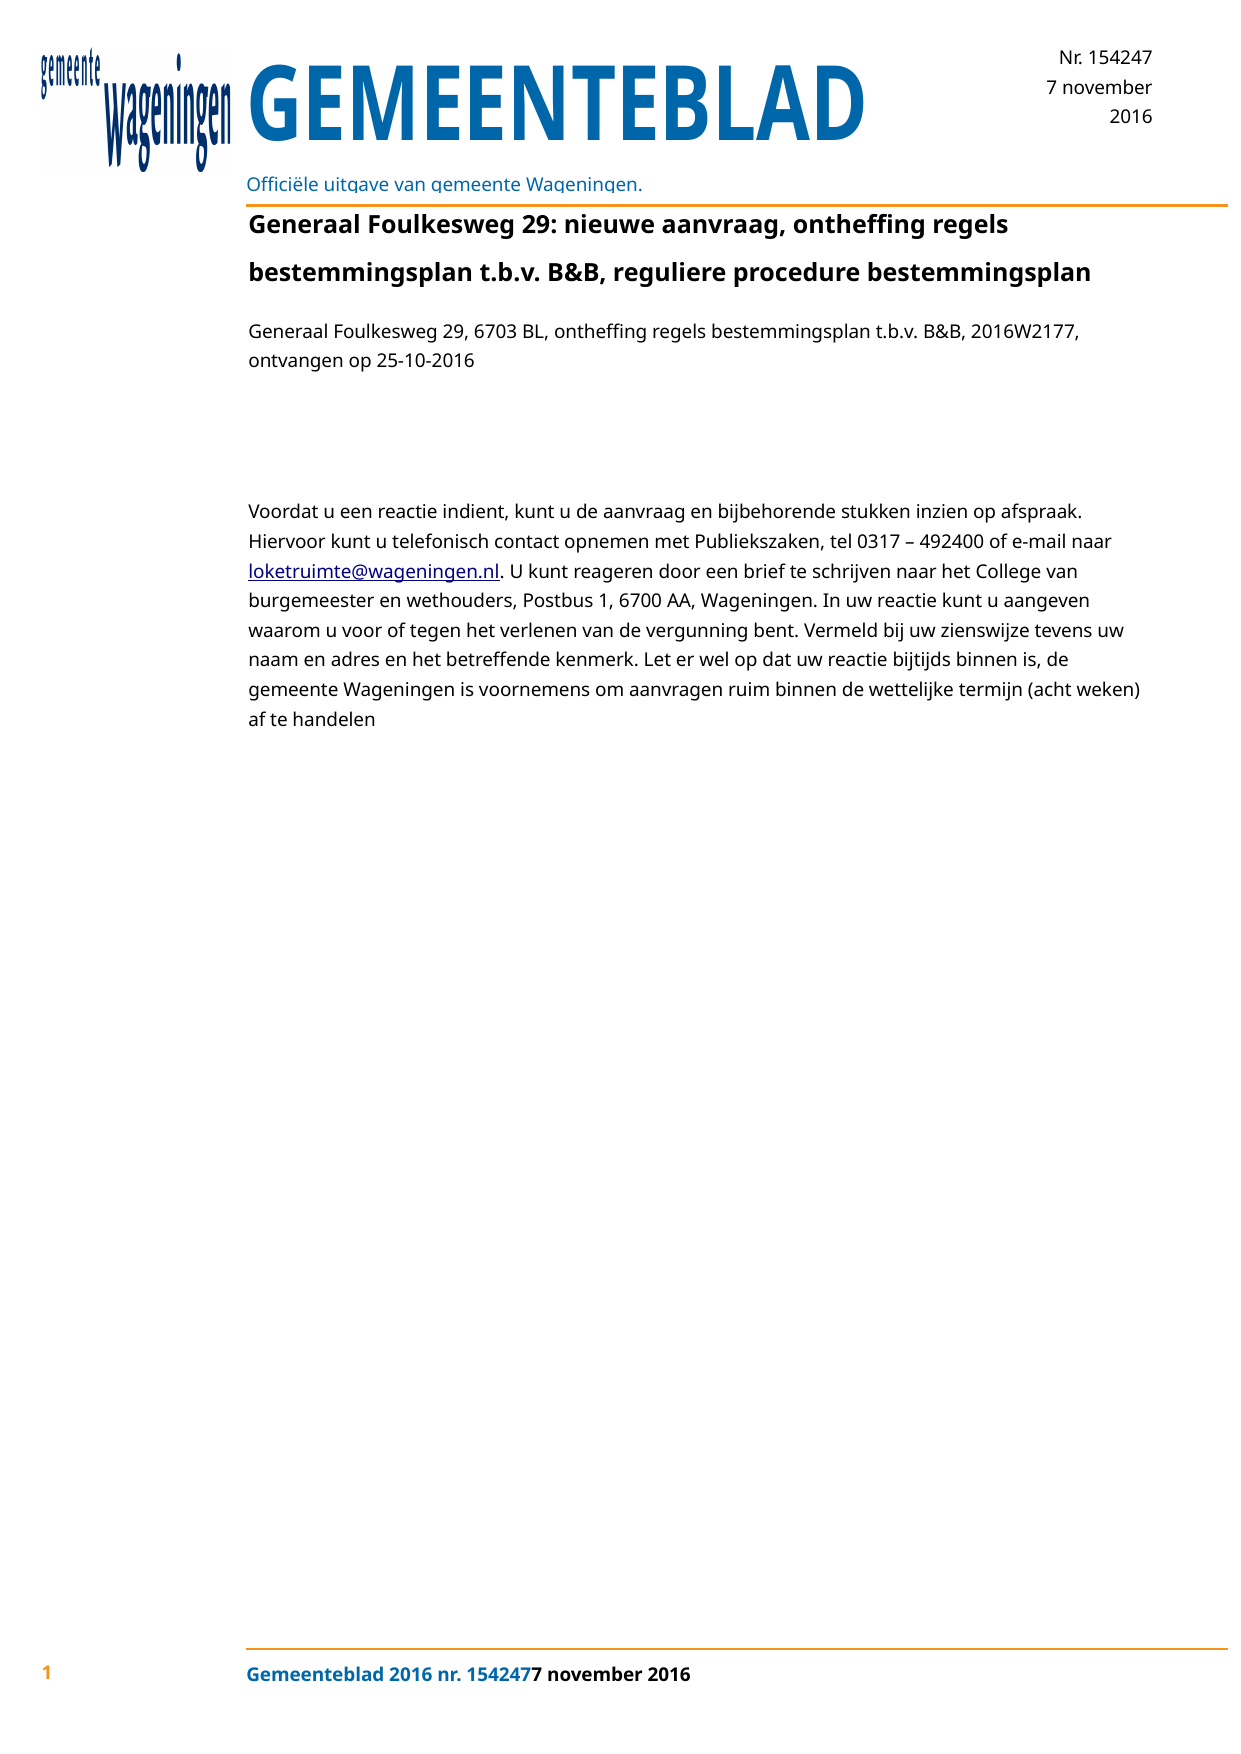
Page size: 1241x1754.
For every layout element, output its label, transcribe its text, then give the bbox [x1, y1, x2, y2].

text Generaal Foulkesweg 29, 6703 BL, ontheffing regels bestemmingsplan t.b.v. B&B, 2016W2177, ontvangen op 25-10-2016 [248, 318, 1152, 373]
text Generaal Foulkesweg 29: nieuwe aanvraag, ontheffing regels bestemmingsplan t.b.v. B&B, reguliere procedure bestemmingsplan [248, 207, 1152, 288]
text Voordat u een reactie indient, kunt u de aanvraag en bijbehorende stukken inzien op afspraak. Hiervoor kunt u telefonisch contact opnemen met Publiekszaken, tel 0317 – 492400 of e-mail naar loketruimte@wageningen.nl. U kunt reageren door een brief te schrijven naar het College van burgemeester en wethouders, Postbus 1, 6700 AA, Wageningen. In uw reactie kunt u aangeven waarom u voor of tegen het verlenen van de vergunning bent. Vermeld bij uw zienswijze tevens uw naam en adres en het betreffende kenmerk. Let er wel op dat uw reactie bijtijds binnen is, de gemeente Wageningen is voornemens om aanvragen ruim binnen de wettelijke termijn (acht weken) af te handelen [248, 499, 1152, 732]
picture [41, 47, 231, 172]
